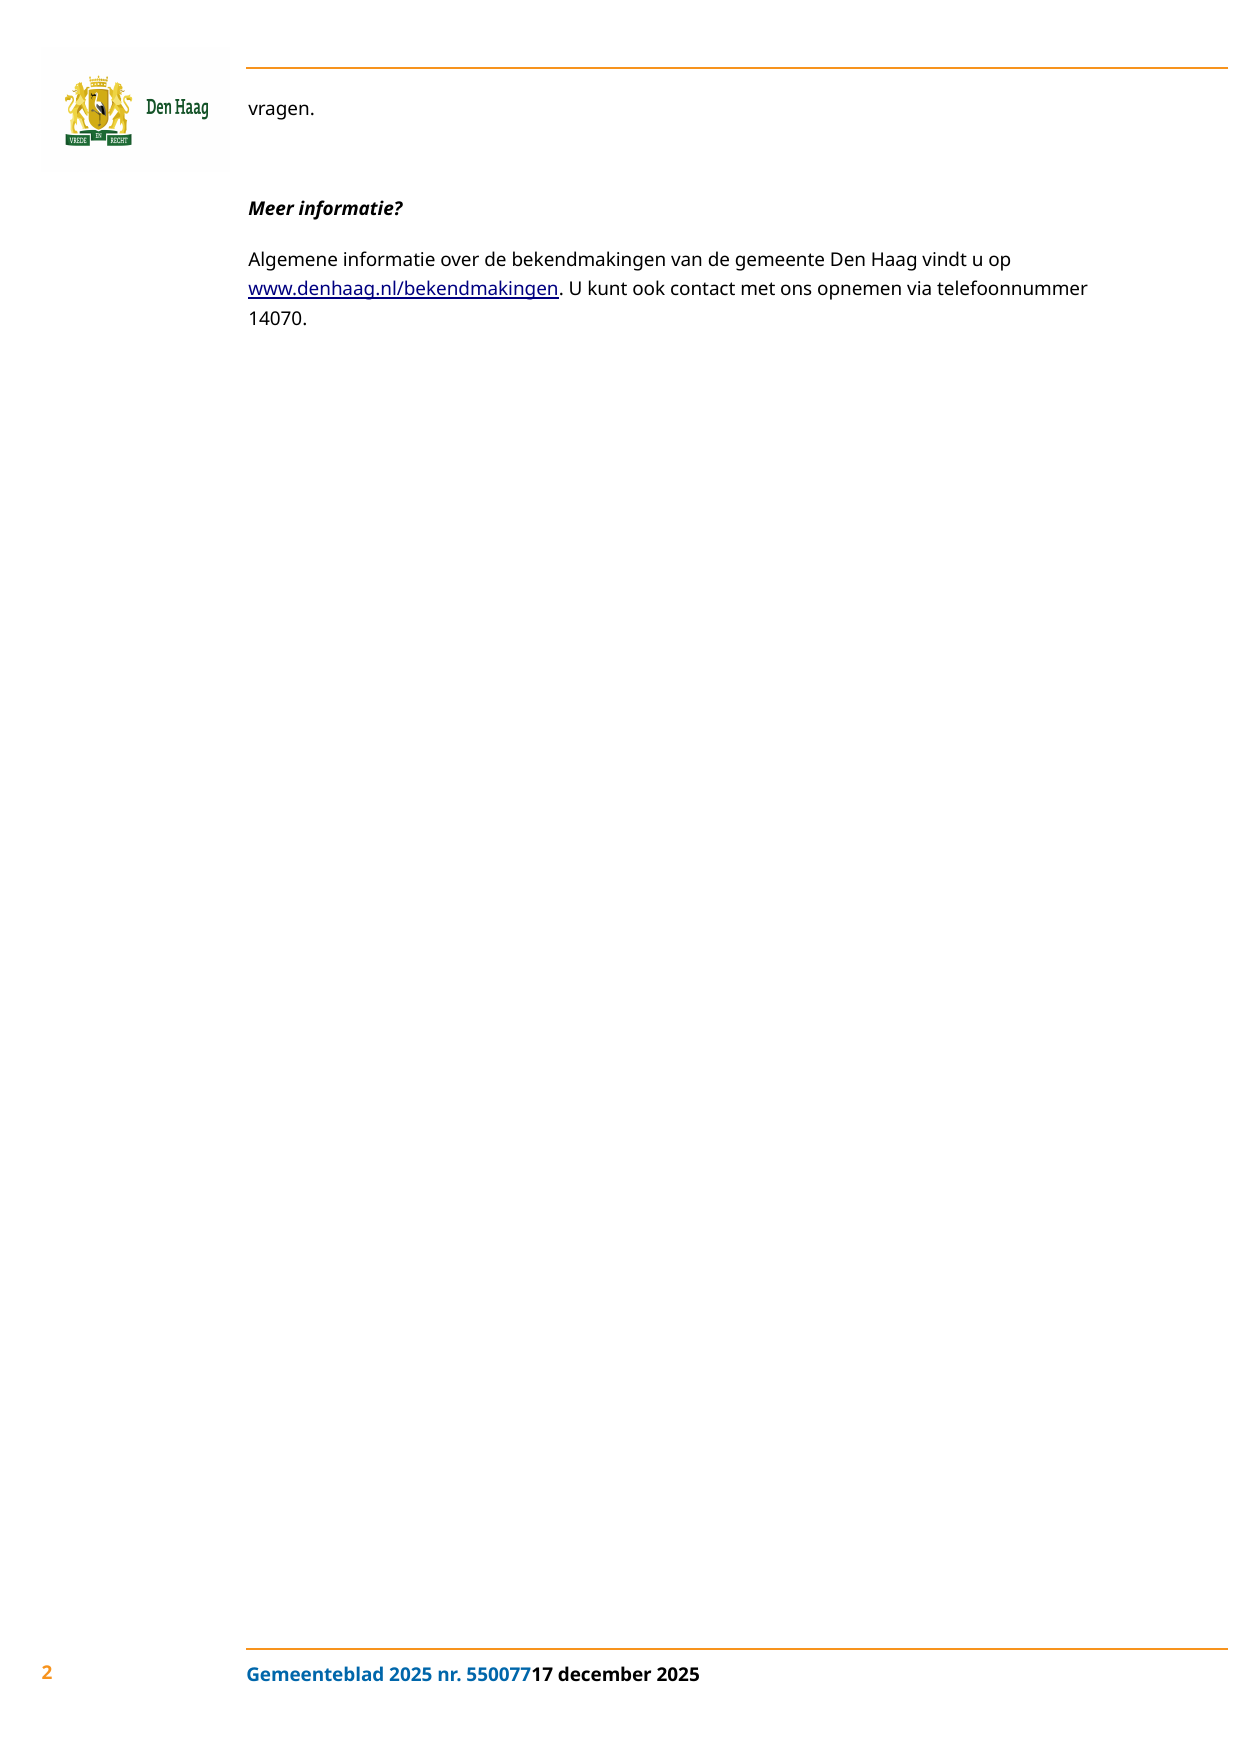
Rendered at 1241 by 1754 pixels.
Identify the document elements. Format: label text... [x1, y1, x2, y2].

text Algemene informatie over de bekendmakingen van de gemeente Den Haag vindt u op www.denhaag.nl/bekendmakingen. U kunt ook contact met ons opnemen via telefoonnummer 14070. [248, 246, 1152, 331]
text Meer informatie? [248, 196, 1152, 221]
picture [41, 47, 231, 172]
text vragen. [248, 95, 1152, 121]
